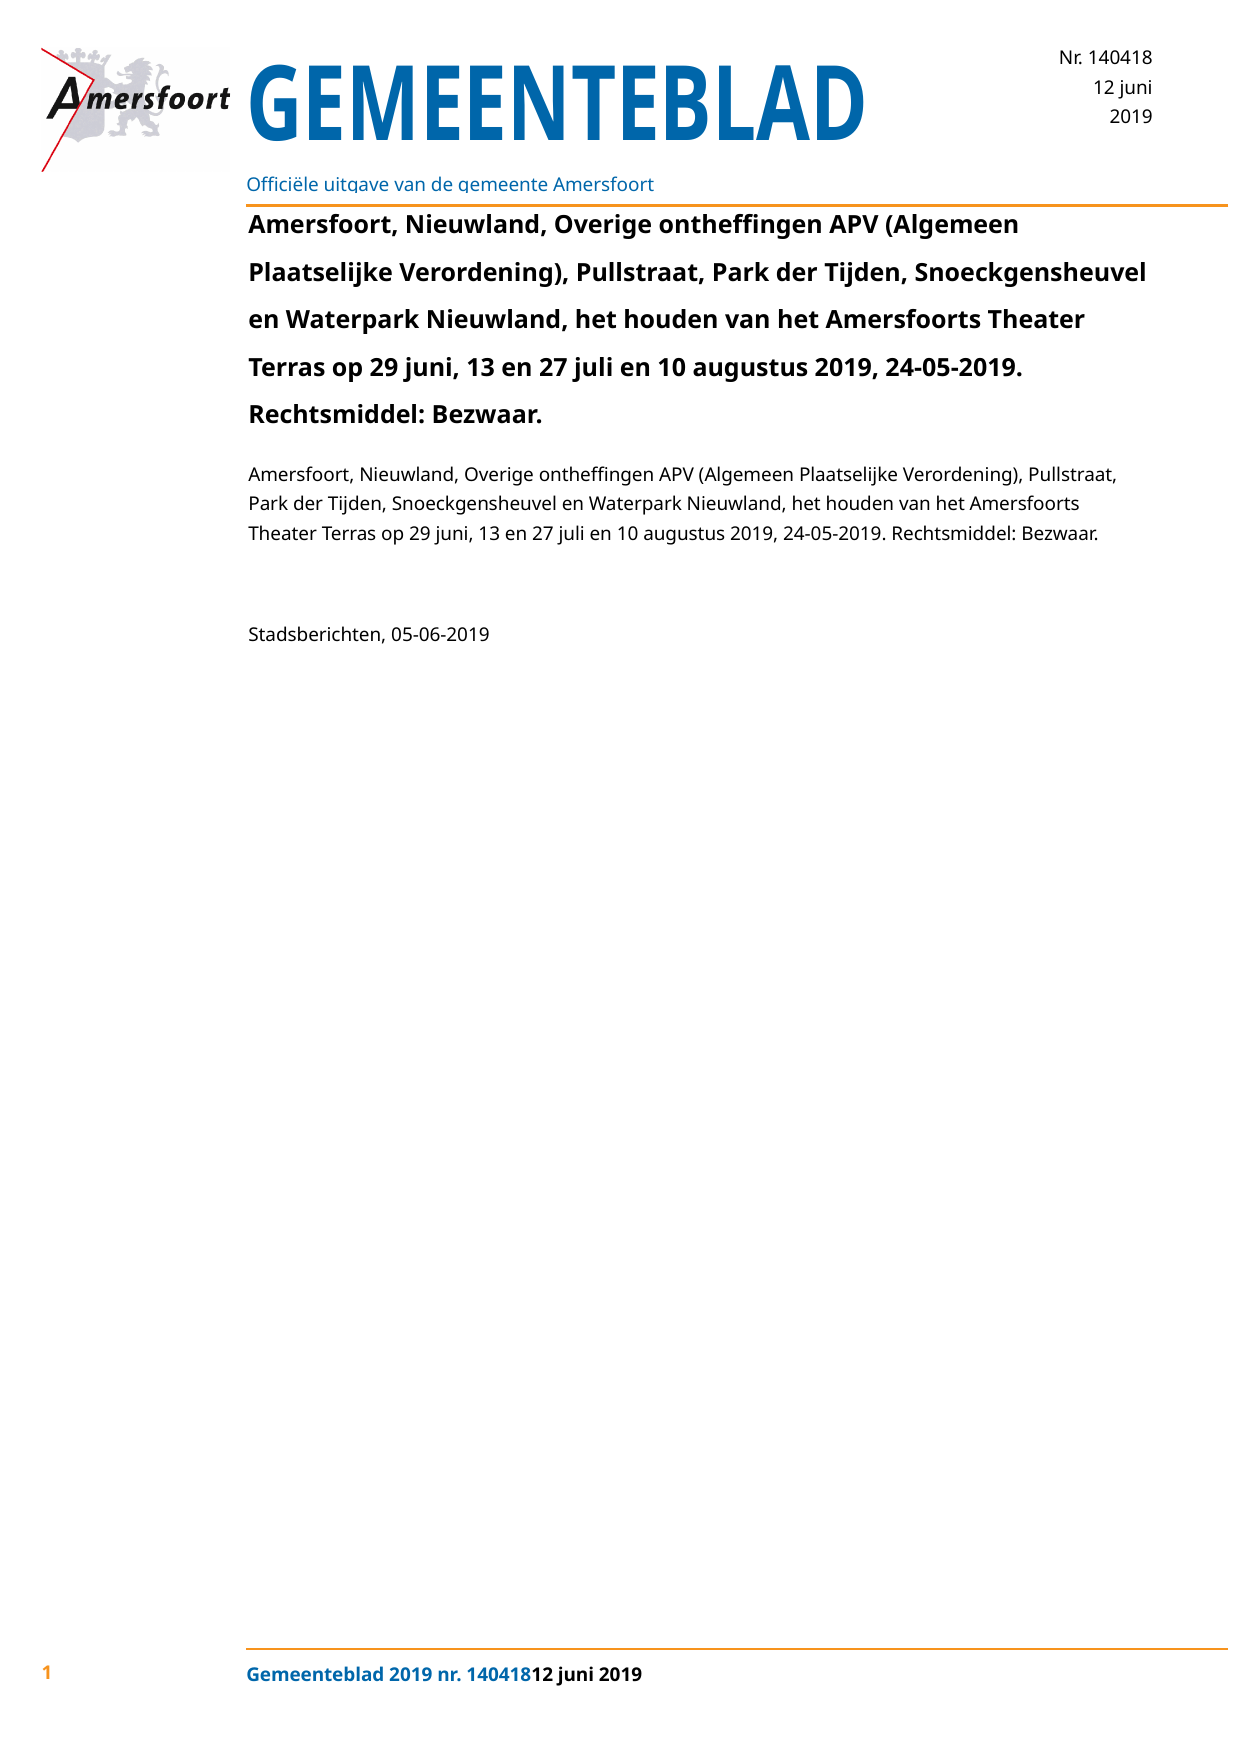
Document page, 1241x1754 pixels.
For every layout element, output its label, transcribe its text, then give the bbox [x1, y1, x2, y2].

text Amersfoort, Nieuwland, Overige ontheffingen APV (Algemeen Plaatselijke Verordening), Pullstraat, Park der Tijden, Snoeckgensheuvel en Waterpark Nieuwland, het houden van het Amersfoorts Theater Terras op 29 juni, 13 en 27 juli en 10 augustus 2019, 24-05-2019. Rechtsmiddel: Bezwaar. [248, 461, 1152, 546]
picture [41, 47, 231, 172]
text Stadsberichten, 05-06-2019 [248, 621, 1152, 646]
text Amersfoort, Nieuwland, Overige ontheffingen APV (Algemeen Plaatselijke Verordening), Pullstraat, Park der Tijden, Snoeckgensheuvel en Waterpark Nieuwland, het houden van het Amersfoorts Theater Terras op 29 juni, 13 en 27 juli en 10 augustus 2019, 24-05-2019. Rechtsmiddel: Bezwaar. [248, 207, 1152, 431]
